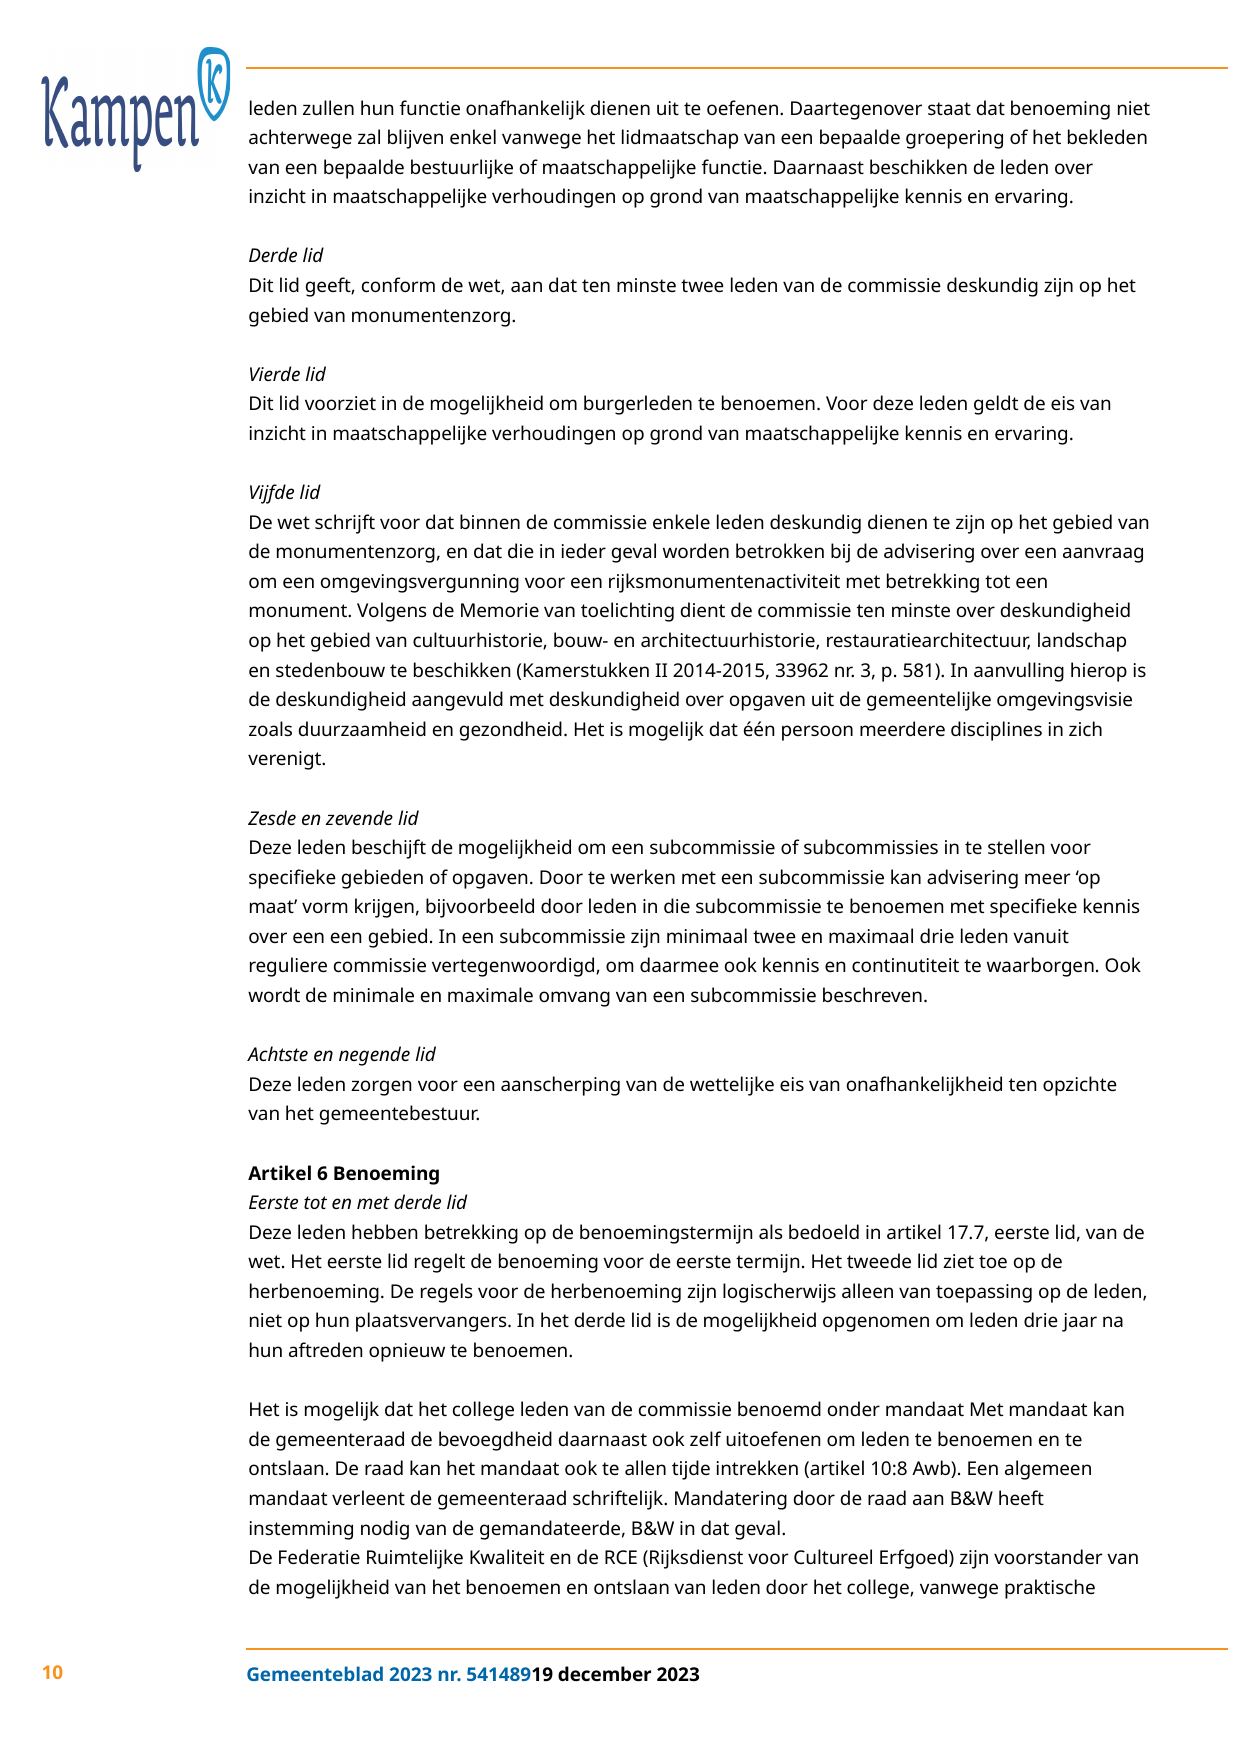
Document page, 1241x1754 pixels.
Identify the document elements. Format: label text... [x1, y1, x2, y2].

text Deze leden hebben betrekking op de benoemingstermijn als bedoeld in artikel 17.7, eerste lid, van de wet. Het eerste lid regelt de benoeming voor de eerste termijn. Het tweede lid ziet toe op de herbenoeming. De regels voor de herbenoeming zijn logischerwijs alleen van toepassing op de leden, niet op hun plaatsvervangers. In het derde lid is de mogelijkheid opgenomen om leden drie jaar na hun aftreden opnieuw te benoemen. [248, 1219, 1152, 1363]
text Dit lid voorziet in de mogelijkheid om burgerleden te benoemen. Voor deze leden geldt de eis van inzicht in maatschappelijke verhoudingen op grond van maatschappelijke kennis en ervaring. [248, 391, 1152, 446]
picture [41, 47, 231, 172]
text Achtste en negende lid [248, 1041, 1152, 1067]
text Zesde en zevende lid [248, 805, 1152, 831]
text De wet schrijft voor dat binnen de commissie enkele leden deskundig dienen te zijn op het gebied van de monumentenzorg, en dat die in ieder geval worden betrokken bij de advisering over een aanvraag om een omgevingsvergunning voor een rijksmonumentenactiviteit met betrekking tot een monument. Volgens de Memorie van toelichting dient de commissie ten minste over deskundigheid op het gebied van cultuurhistorie, bouw- en architectuurhistorie, restauratiearchitectuur, landschap en stedenbouw te beschikken (Kamerstukken II 2014-2015, 33962 nr. 3, p. 581). In aanvulling hierop is de deskundigheid aangevuld met deskundigheid over opgaven uit de gemeentelijke omgevingsvisie zoals duurzaamheid en gezondheid. Het is mogelijk dat één persoon meerdere disciplines in zich verenigt. [248, 509, 1152, 771]
text leden zullen hun functie onafhankelijk dienen uit te oefenen. Daartegenover staat dat benoeming niet achterwege zal blijven enkel vanwege het lidmaatschap van een bepaalde groepering of het bekleden van een bepaalde bestuurlijke of maatschappelijke functie. Daarnaast beschikken de leden over inzicht in maatschappelijke verhoudingen op grond van maatschappelijke kennis en ervaring. [248, 95, 1152, 209]
text Deze leden beschijft de mogelijkheid om een subcommissie of subcommissies in te stellen voor specifieke gebieden of opgaven. Door te werken met een subcommissie kan advisering meer ‘op maat’ vorm krijgen, bijvoorbeeld door leden in die subcommissie te benoemen met specifieke kennis over een een gebied. In een subcommissie zijn minimaal twee en maximaal drie leden vanuit reguliere commissie vertegenwoordigd, om daarmee ook kennis en continutiteit te waarborgen. Ook wordt de minimale en maximale omvang van een subcommissie beschreven. [248, 834, 1152, 1008]
text Dit lid geeft, conform de wet, aan dat ten minste twee leden van de commissie deskundig zijn op het gebied van monumentenzorg. [248, 272, 1152, 328]
text De Federatie Ruimtelijke Kwaliteit en de RCE (Rijksdienst voor Cultureel Erfgoed) zijn voorstander van de mogelijkheid van het benoemen en ontslaan van leden door het college, vanwege praktische [248, 1544, 1152, 1600]
text Deze leden zorgen voor een aanscherping van de wettelijke eis van onafhankelijkheid ten opzichte van het gemeentebestuur. [248, 1071, 1152, 1126]
text Derde lid [248, 243, 1152, 268]
text Artikel 6 Benoeming [248, 1160, 1152, 1186]
text Eerste tot en met derde lid [248, 1189, 1152, 1215]
text Vierde lid [248, 361, 1152, 387]
text Vijfde lid [248, 479, 1152, 505]
text Het is mogelijk dat het college leden van de commissie benoemd onder mandaat Met mandaat kan de gemeenteraad de bevoegdheid daarnaast ook zelf uitoefenen om leden te benoemen en te ontslaan. De raad kan het mandaat ook te allen tijde intrekken (artikel 10:8 Awb). Een algemeen mandaat verleent de gemeenteraad schriftelijk. Mandatering door de raad aan B&W heeft instemming nodig van de gemandateerde, B&W in dat geval. [248, 1396, 1152, 1541]
